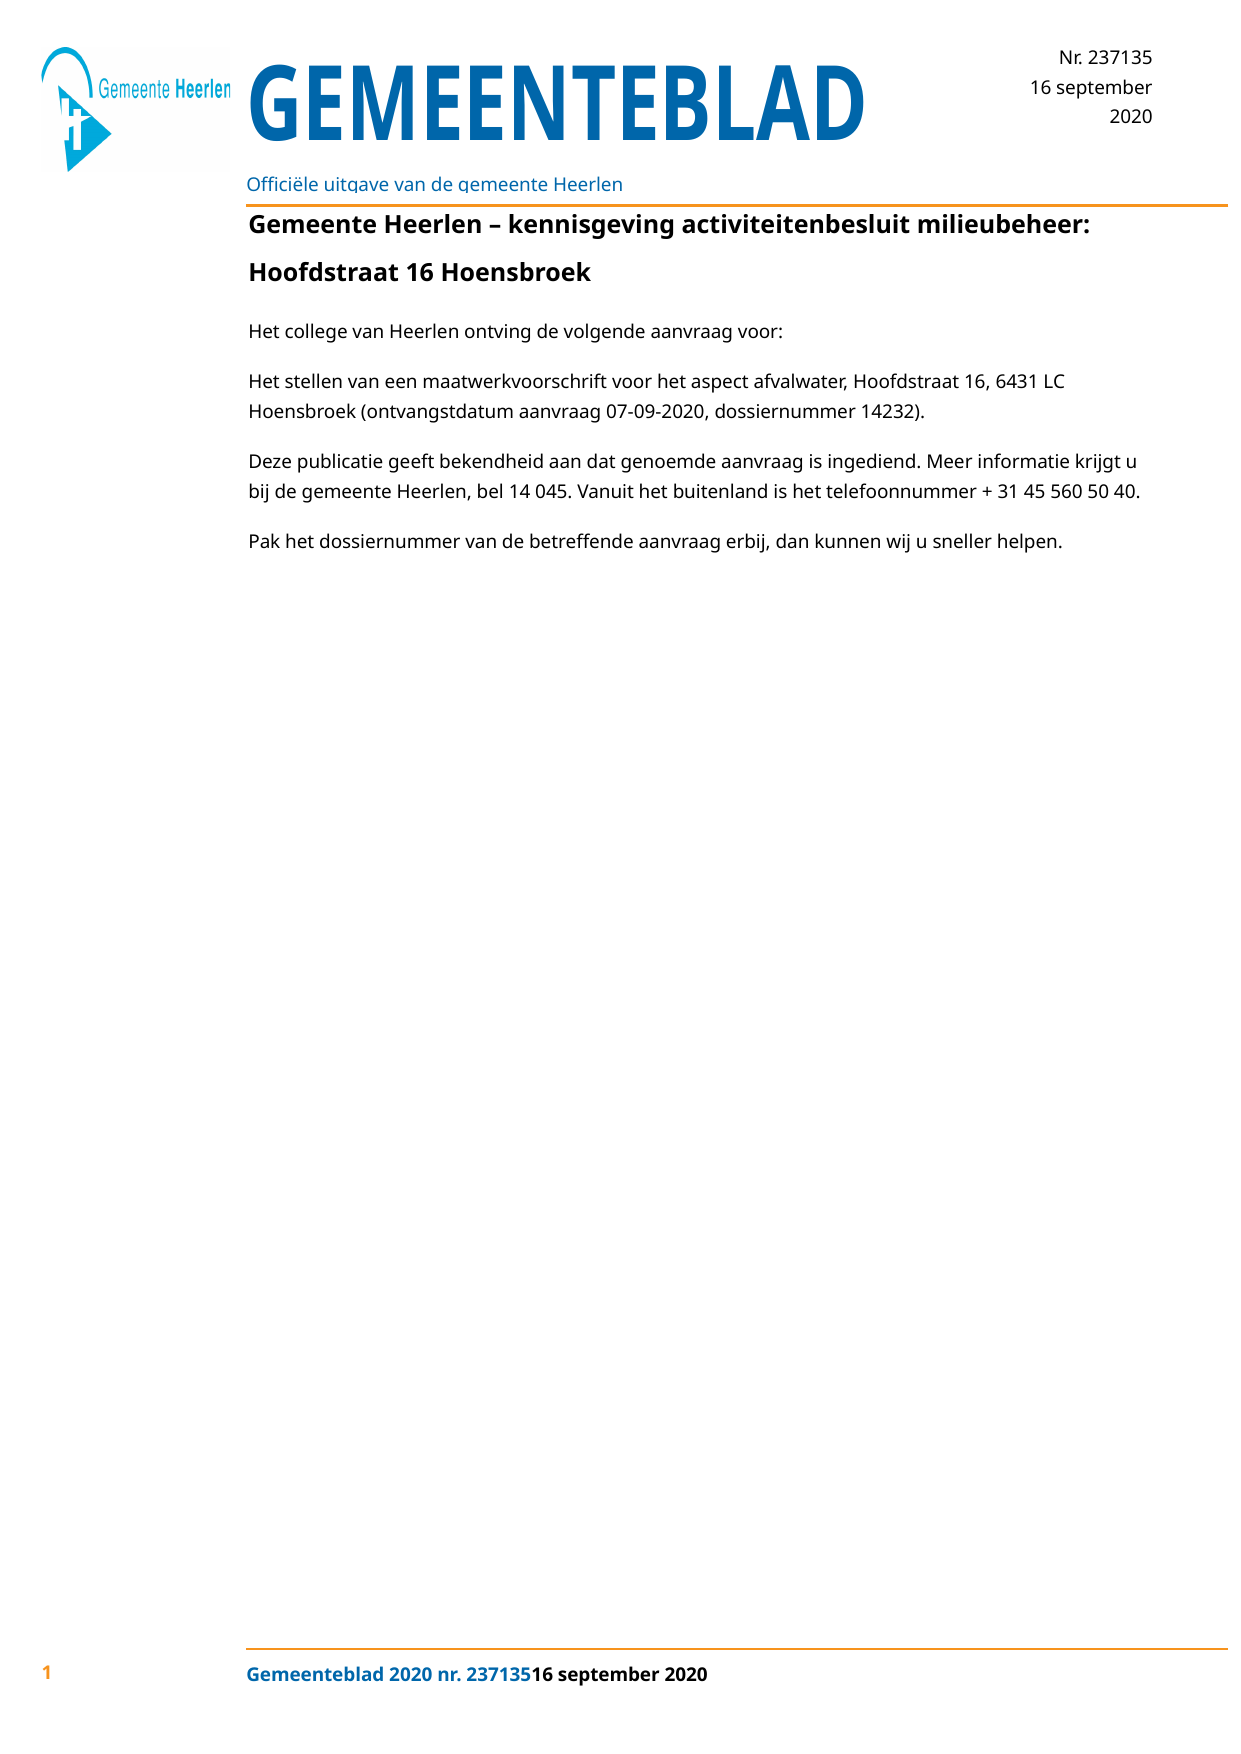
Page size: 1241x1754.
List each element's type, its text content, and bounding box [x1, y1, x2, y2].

text Deze publicatie geeft bekendheid aan dat genoemde aanvraag is ingediend. Meer informatie krijgt u bij de gemeente Heerlen, bel 14 045. Vanuit het buitenland is het telefoonnummer + 31 45 560 50 40. [248, 448, 1152, 504]
text Het stellen van een maatwerkvoorschrift voor het aspect afvalwater, Hoofdstraat 16, 6431 LC Hoensbroek (ontvangstdatum aanvraag 07-09-2020, dossiernummer 14232). [248, 368, 1152, 424]
picture [41, 47, 59, 70]
text Gemeente Heerlen – kennisgeving activiteitenbesluit milieubeheer: Hoofdstraat 16 Hoensbroek [248, 207, 1152, 288]
text Het college van Heerlen ontving de volgende aanvraag voor: [248, 318, 1152, 344]
text Pak het dossiernummer van de betreffende aanvraag erbij, dan kunnen wij u sneller helpen. [248, 528, 1152, 554]
picture [41, 47, 231, 172]
